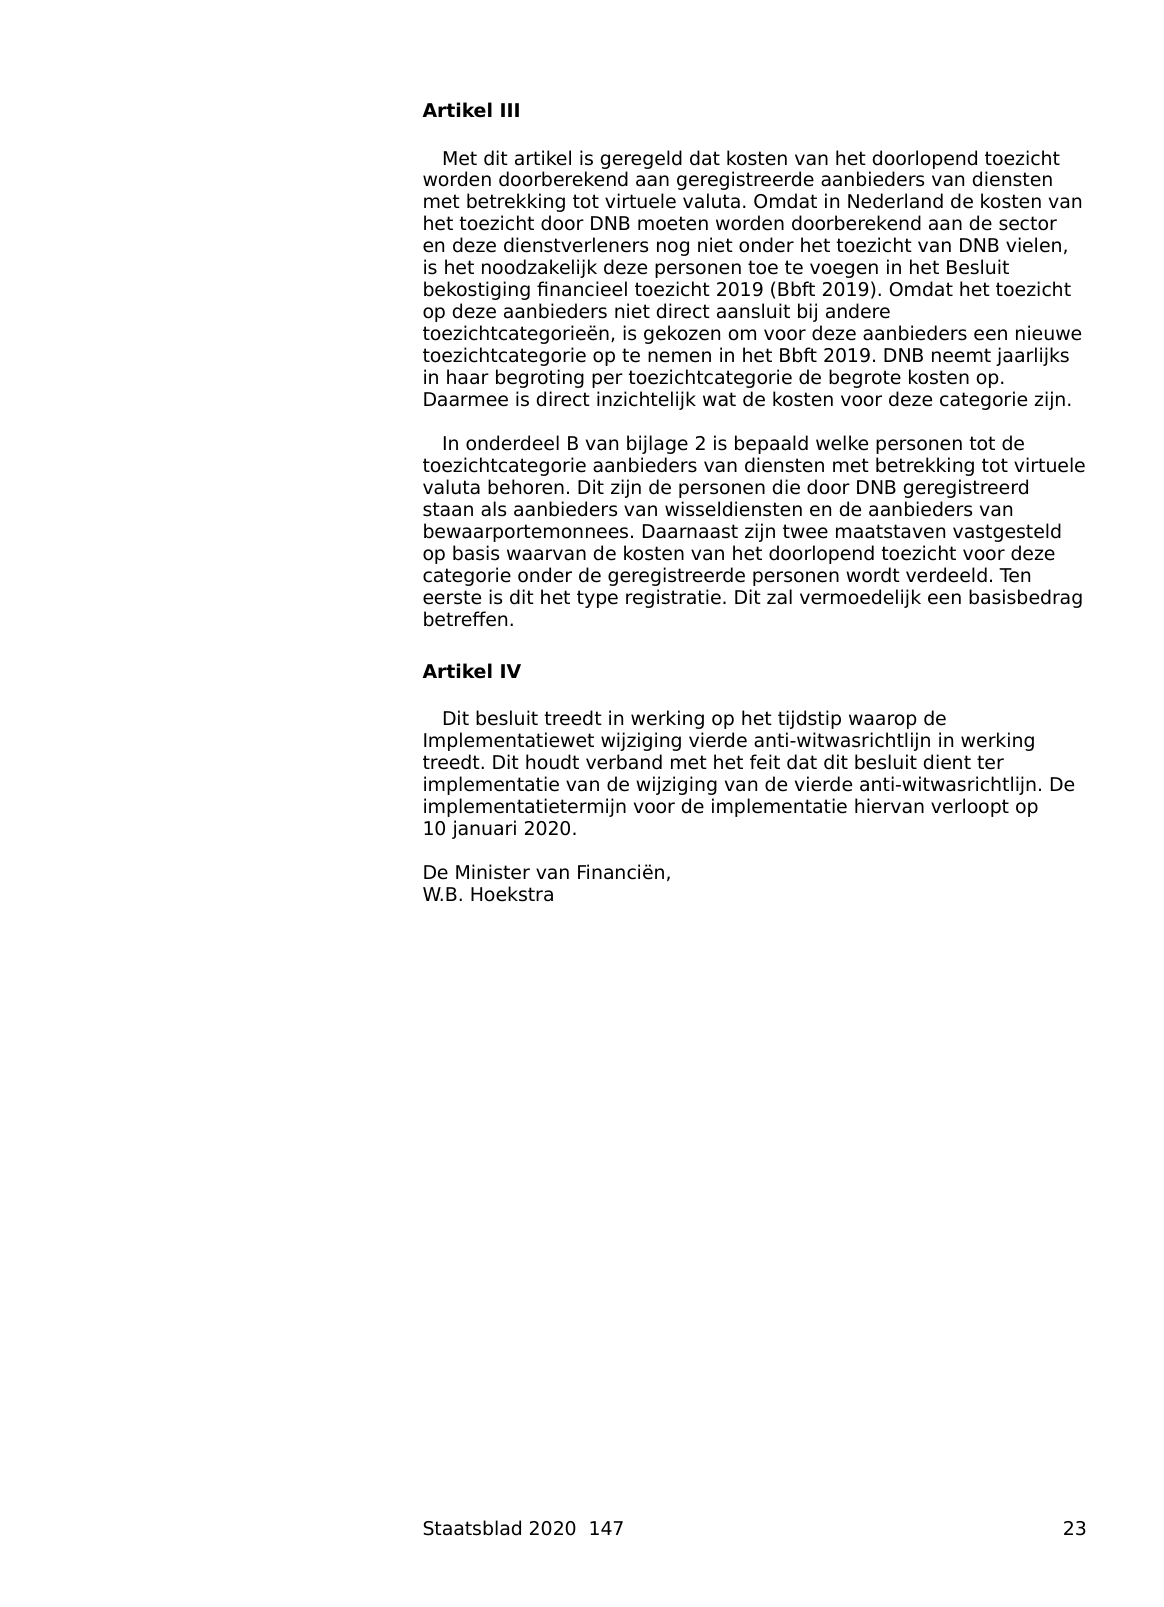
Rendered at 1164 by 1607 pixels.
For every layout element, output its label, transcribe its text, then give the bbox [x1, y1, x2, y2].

text Dit besluit treedt in werking op het tijdstip waarop de Implementatiewet wijziging vierde anti-witwasrichtlijn in werking treedt. Dit houdt verband met het feit dat dit besluit dient ter implementatie van de wijziging van de vierde anti-witwasrichtlijn. De implementatietermijn voor de implementatie hiervan verloopt op 10 januari 2020. [422, 708, 1087, 840]
subtitle Artikel III [422, 100, 1087, 122]
text In onderdeel B van bijlage 2 is bepaald welke personen tot de toezichtcategorie aanbieders van diensten met betrekking tot virtuele valuta behoren. Dit zijn de personen die door DNB geregistreerd staan als aanbieders van wisseldiensten en de aanbieders van bewaarportemonnees. Daarnaast zijn twee maatstaven vastgesteld op basis waarvan de kosten van het doorlopend toezicht voor deze categorie onder de geregistreerde personen wordt verdeeld. Ten eerste is dit het type registratie. Dit zal vermoedelijk een basisbedrag betreffen. [422, 433, 1087, 631]
text De Minister van Financiën, W.B. Hoekstra [422, 862, 1087, 906]
subtitle Artikel IV [422, 661, 1087, 683]
text Met dit artikel is geregeld dat kosten van het doorlopend toezicht worden doorberekend aan geregistreerde aanbieders van diensten met betrekking tot virtuele valuta. Omdat in Nederland de kosten van het toezicht door DNB moeten worden doorberekend aan de sector en deze dienstverleners nog niet onder het toezicht van DNB vielen, is het noodzakelijk deze personen toe te voegen in het Besluit bekostiging financieel toezicht 2019 (Bbft 2019). Omdat het toezicht op deze aanbieders niet direct aansluit bij andere toezichtcategorieën, is gekozen om voor deze aanbieders een nieuwe toezichtcategorie op te nemen in het Bbft 2019. DNB neemt jaarlijks in haar begroting per toezichtcategorie de begrote kosten op. Daarmee is direct inzichtelijk wat de kosten voor deze categorie zijn. [422, 147, 1087, 411]
